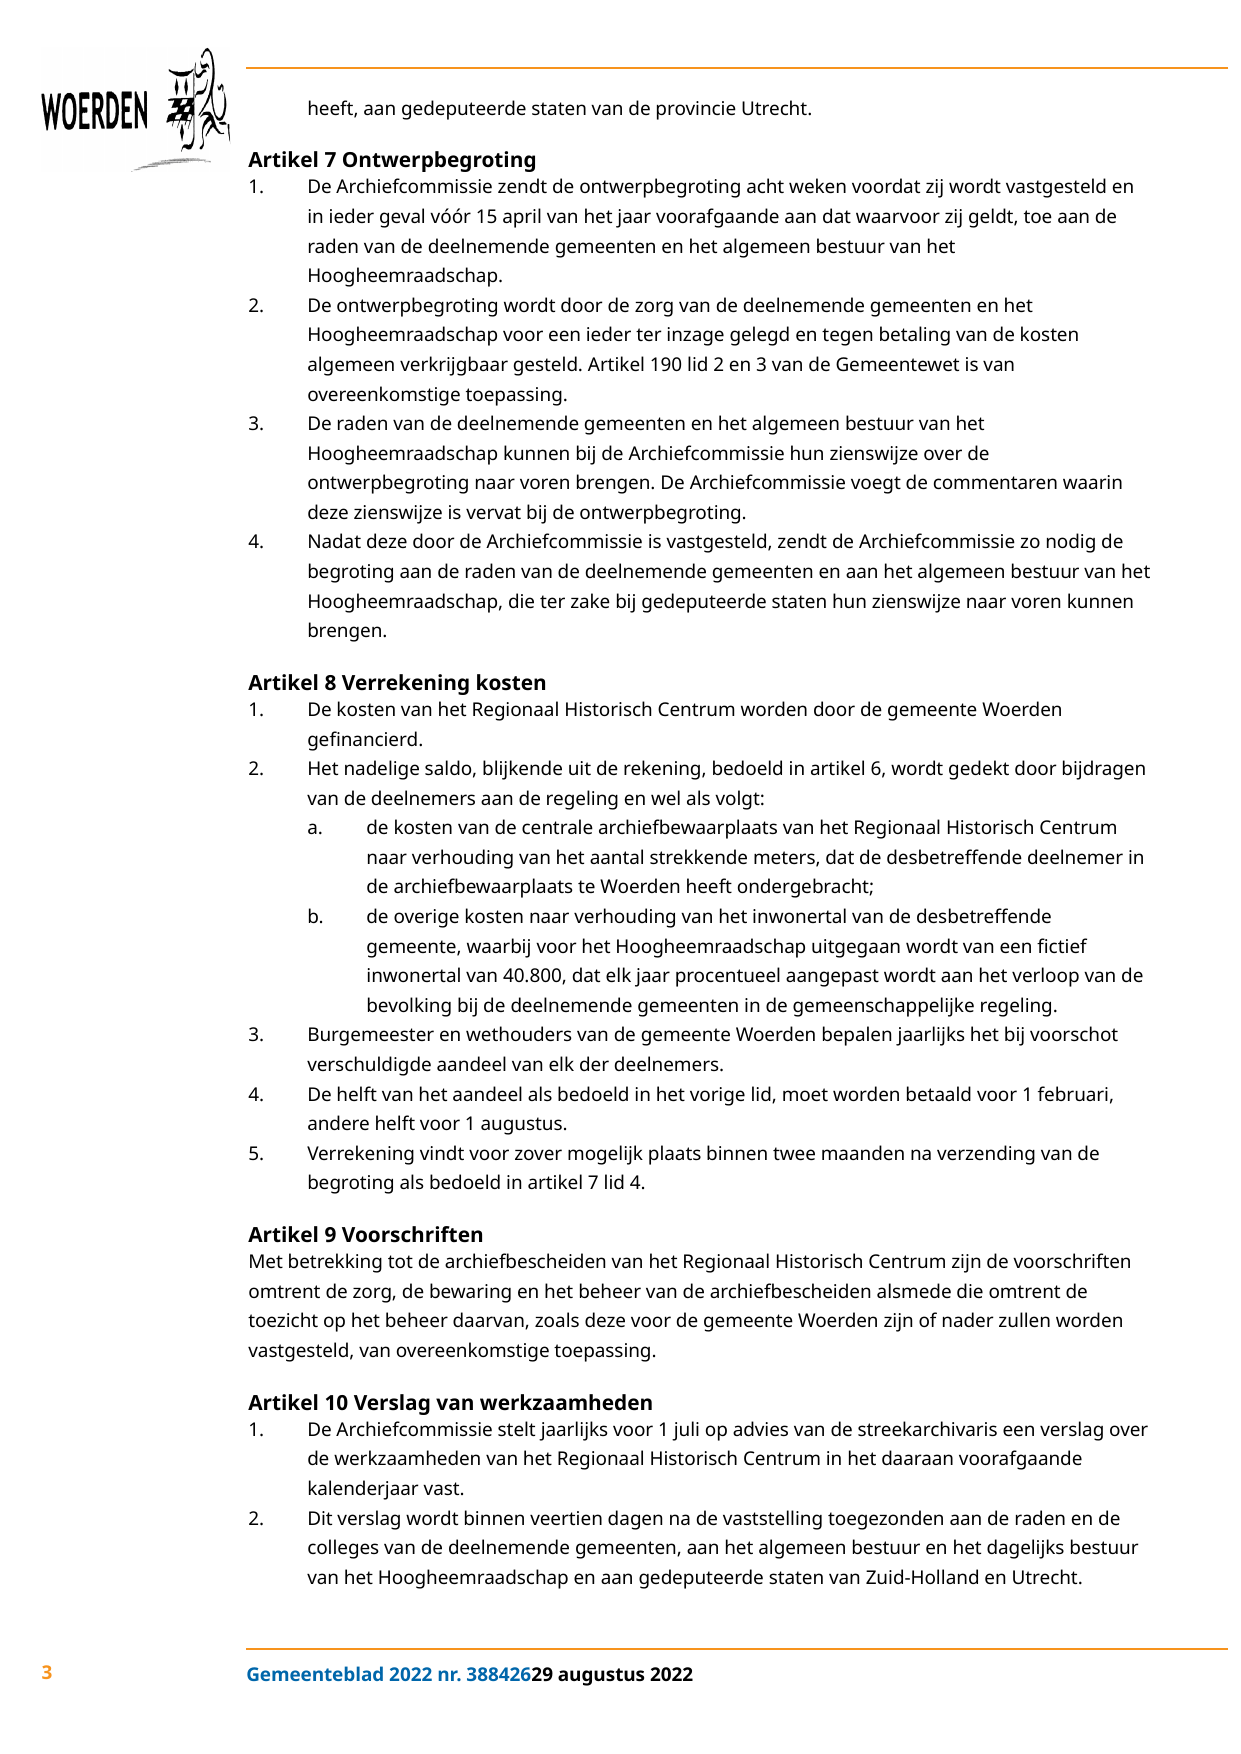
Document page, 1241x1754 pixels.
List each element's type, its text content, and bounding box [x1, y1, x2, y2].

list Dit verslag wordt binnen veertien dagen na de vaststelling toegezonden aan de raden en de colleges van de deelnemende gemeenten, aan het algemeen bestuur en het dagelijks bestuur van het Hoogheemraadschap en aan gedeputeerde staten van Zuid-Holland en Utrecht. [248, 1505, 1152, 1590]
list De Archiefcommissie zendt de ontwerpbegroting acht weken voordat zij wordt vastgesteld en in ieder geval vóór 15 april van het jaar voorafgaande aan dat waarvoor zij geldt, toe aan de raden van de deelnemende gemeenten en het algemeen bestuur van het Hoogheemraadschap. [248, 174, 1152, 288]
list heeft, aan gedeputeerde staten van de provincie Utrecht. [248, 95, 1152, 121]
list De ontwerpbegroting wordt door de zorg van de deelnemende gemeenten en het Hoogheemraadschap voor een ieder ter inzage gelegd en tegen betaling van de kosten algemeen verkrijgbaar gesteld. Artikel 190 lid 2 en 3 van de Gemeentewet is van overeenkomstige toepassing. [248, 292, 1152, 406]
list De kosten van het Regionaal Historisch Centrum worden door de gemeente Woerden gefinancierd. [248, 696, 1152, 752]
list De Archiefcommissie stelt jaarlijks voor 1 juli op advies van de streekarchivaris een verslag over de werkzaamheden van het Regionaal Historisch Centrum in het daaraan voorafgaande kalenderjaar vast. [248, 1416, 1152, 1501]
list Het nadelige saldo, blijkende uit de rekening, bedoeld in artikel 6, wordt gedekt door bijdragen van de deelnemers aan de regeling en wel als volgt: [248, 755, 1152, 811]
list Verrekening vindt voor zover mogelijk plaats binnen twee maanden na verzending van de begroting als bedoeld in artikel 7 lid 4. [248, 1140, 1152, 1195]
picture [41, 47, 231, 172]
list Nadat deze door de Archiefcommissie is vastgesteld, zendt de Archiefcommissie zo nodig de begroting aan de raden van de deelnemende gemeenten en aan het algemeen bestuur van het Hoogheemraadschap, die ter zake bij gedeputeerde staten hun zienswijze naar voren kunnen brengen. [248, 529, 1152, 643]
text Met betrekking tot de archiefbescheiden van het Regionaal Historisch Centrum zijn de voorschriften omtrent de zorg, de bewaring en het beheer van de archiefbescheiden alsmede die omtrent de toezicht op het beheer daarvan, zoals deze voor de gemeente Woerden zijn of nader zullen worden vastgesteld, van overeenkomstige toepassing. [248, 1248, 1152, 1363]
list De raden van de deelnemende gemeenten en het algemeen bestuur van het Hoogheemraadschap kunnen bij de Archiefcommissie hun zienswijze over de ontwerpbegroting naar voren brengen. De Archiefcommissie voegt de commentaren waarin deze zienswijze is vervat bij de ontwerpbegroting. [248, 410, 1152, 525]
text Artikel 7 Ontwerpbegroting [248, 145, 1152, 174]
list de overige kosten naar verhouding van het inwonertal van de desbetreffende gemeente, waarbij voor het Hoogheemraadschap uitgegaan wordt van een fictief inwonertal van 40.800, dat elk jaar procentueel aangepast wordt aan het verloop van de bevolking bij de deelnemende gemeenten in de gemeenschappelijke regeling. [307, 903, 1152, 1018]
list de kosten van de centrale archiefbewaarplaats van het Regionaal Historisch Centrum naar verhouding van het aantal strekkende meters, dat de desbetreffende deelnemer in de archiefbewaarplaats te Woerden heeft ondergebracht; [307, 814, 1152, 899]
list Burgemeester en wethouders van de gemeente Woerden bepalen jaarlijks het bij voorschot verschuldigde aandeel van elk der deelnemers. [248, 1022, 1152, 1077]
list De helft van het aandeel als bedoeld in het vorige lid, moet worden betaald voor 1 februari, andere helft voor 1 augustus. [248, 1081, 1152, 1136]
text Artikel 10 Verslag van werkzaamheden [248, 1388, 1152, 1416]
text Artikel 8 Verrekening kosten [248, 668, 1152, 696]
text Artikel 9 Voorschriften [248, 1220, 1152, 1248]
